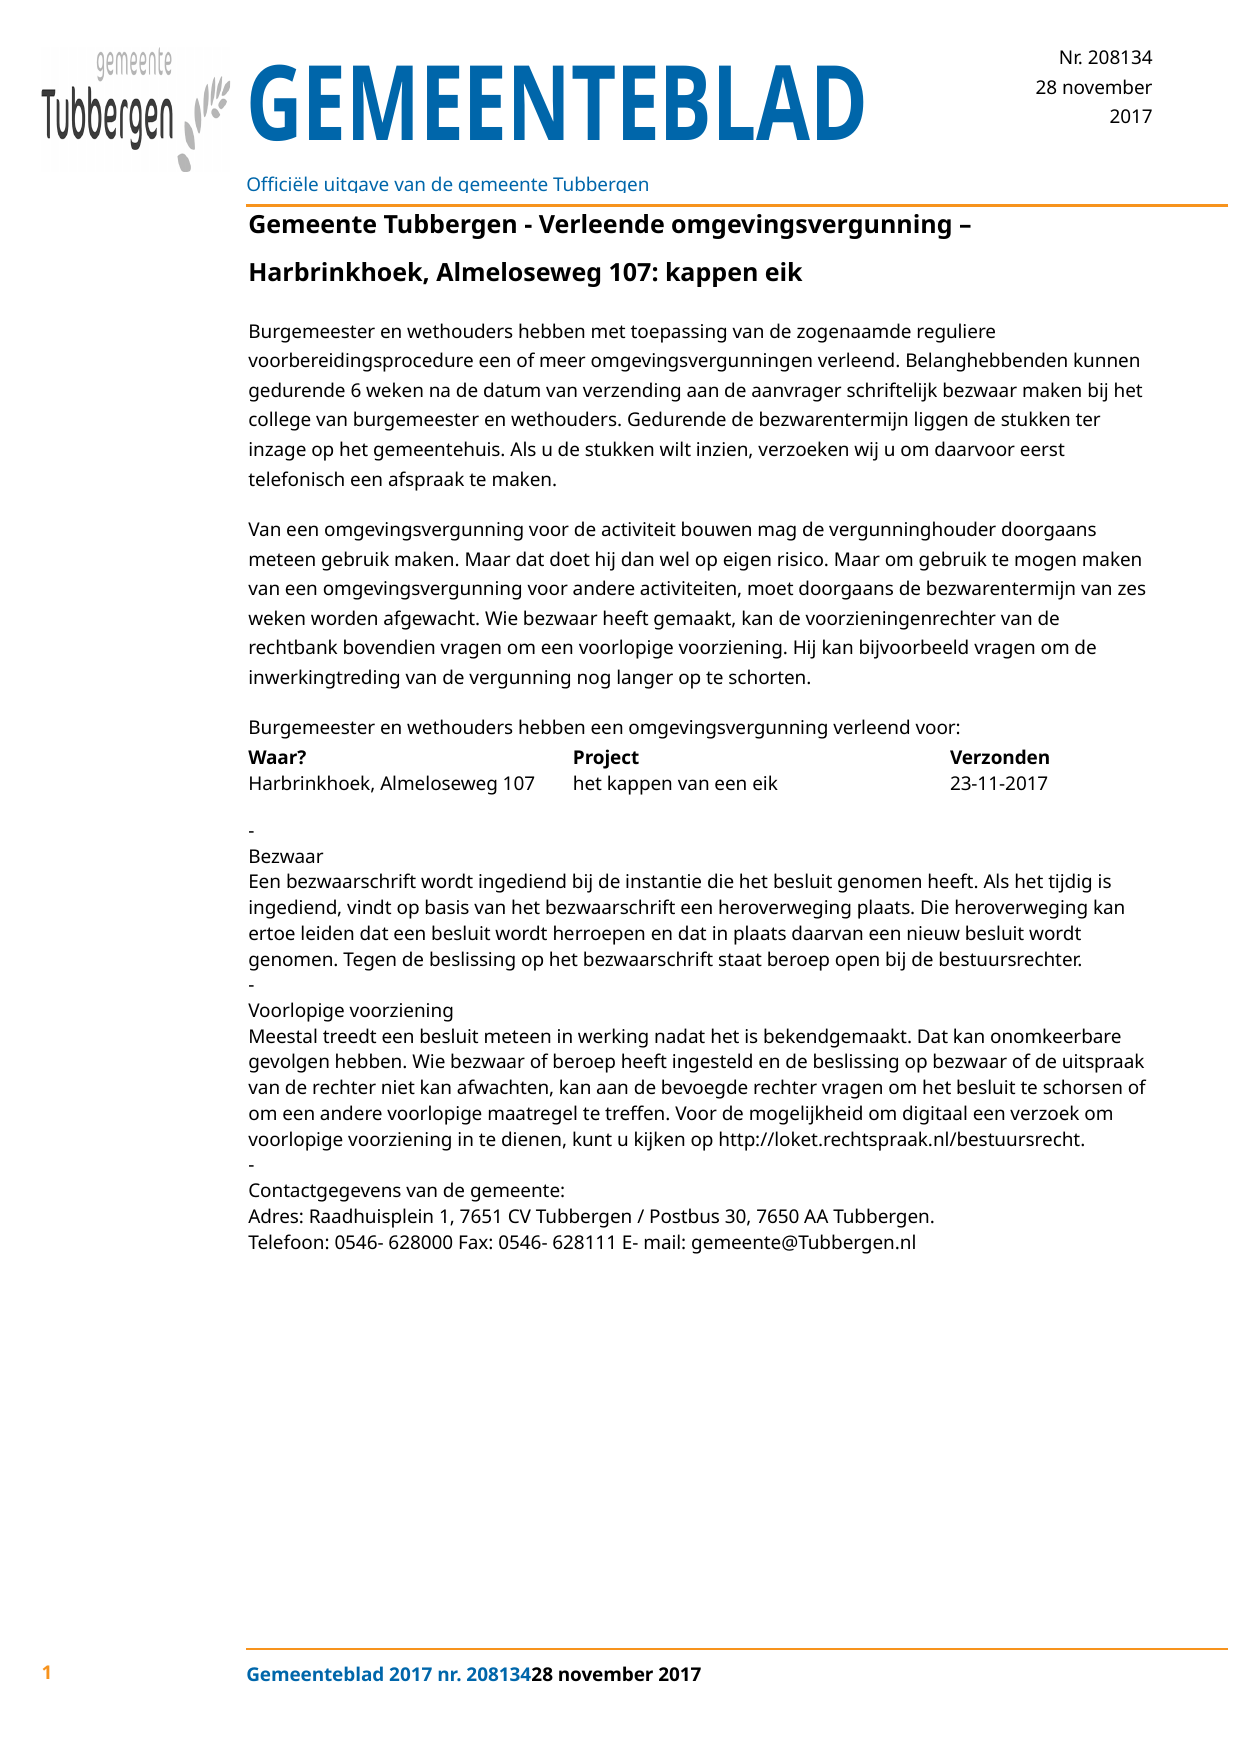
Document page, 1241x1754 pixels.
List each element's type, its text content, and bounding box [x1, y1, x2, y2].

text Adres: Raadhuisplein 1, 7651 CV Tubbergen / Postbus 30, 7650 AA Tubbergen. [248, 1203, 1152, 1229]
text Gemeente Tubbergen - Verleende omgevingsvergunning – Harbrinkhoek, Almeloseweg 107: kappen eik [248, 207, 1152, 288]
text Van een omgevingsvergunning voor de activiteit bouwen mag de vergunninghouder doorgaans meteen gebruik maken. Maar dat doet hij dan wel op eigen risico. Maar om gebruik te mogen maken van een omgevingsvergunning voor andere activiteiten, moet doorgaans de bezwarentermijn van zes weken worden afgewacht. Wie bezwaar heeft gemaakt, kan de voorzieningenrechter van de rechtbank bovendien vragen om een voorlopige voorziening. Hij kan bijvoorbeeld vragen om de inwerkingtreding van de vergunning nog langer op te schorten. [248, 516, 1152, 690]
text Burgemeester en wethouders hebben een omgevingsvergunning verleend voor: [248, 714, 1152, 740]
table_header Waar? [248, 744, 573, 770]
text Meestal treedt een besluit meteen in werking nadat het is bekendgemaakt. Dat kan onomkeerbare gevolgen hebben. Wie bezwaar of beroep heeft ingesteld en de beslissing op bezwaar of de uitspraak van de rechter niet kan afwachten, kan aan de bevoegde rechter vragen om het besluit te schorsen of om een andere voorlopige maatregel te treffen. Voor de mogelijkheid om digitaal een verzoek om voorlopige voorziening in te dienen, kunt u kijken op http://loket.rechtspraak.nl/bestuursrecht. [248, 1023, 1152, 1152]
text Contactgegevens van de gemeente: [248, 1177, 1152, 1203]
text Een bezwaarschrift wordt ingediend bij de instantie die het besluit genomen heeft. Als het tijdig is ingediend, vindt op basis van het bezwaarschrift een heroverweging plaats. Die heroverweging kan ertoe leiden dat een besluit wordt herroepen en dat in plaats daarvan een nieuw besluit wordt genomen. Tegen de beslissing op het bezwaarschrift staat beroep open bij de bestuursrechter. [248, 869, 1152, 972]
text Bezwaar [248, 843, 1152, 869]
table_cell het kappen van een eik [573, 770, 950, 796]
text - [248, 972, 1152, 997]
table_cell 23-11-2017 [950, 770, 1152, 796]
table_cell Harbrinkhoek, Almeloseweg 107 [248, 770, 573, 796]
table_header Project [573, 744, 950, 770]
text Voorlopige voorziening [248, 997, 1152, 1023]
text Telefoon: 0546- 628000 Fax: 0546- 628111 E- mail: gemeente@Tubbergen.nl [248, 1229, 1152, 1254]
picture [41, 47, 231, 172]
text Burgemeester en wethouders hebben met toepassing van de zogenaamde reguliere voorbereidingsprocedure een of meer omgevingsvergunningen verleend. Belanghebbenden kunnen gedurende 6 weken na de datum van verzending aan de aanvrager schriftelijk bezwaar maken bij het college van burgemeester en wethouders. Gedurende de bezwarentermijn liggen de stukken ter inzage op het gemeentehuis. Als u de stukken wilt inzien, verzoeken wij u om daarvoor eerst telefonisch een afspraak te maken. [248, 318, 1152, 492]
table_header Verzonden [950, 744, 1152, 770]
text - [248, 1152, 1152, 1177]
text - [248, 817, 1152, 843]
